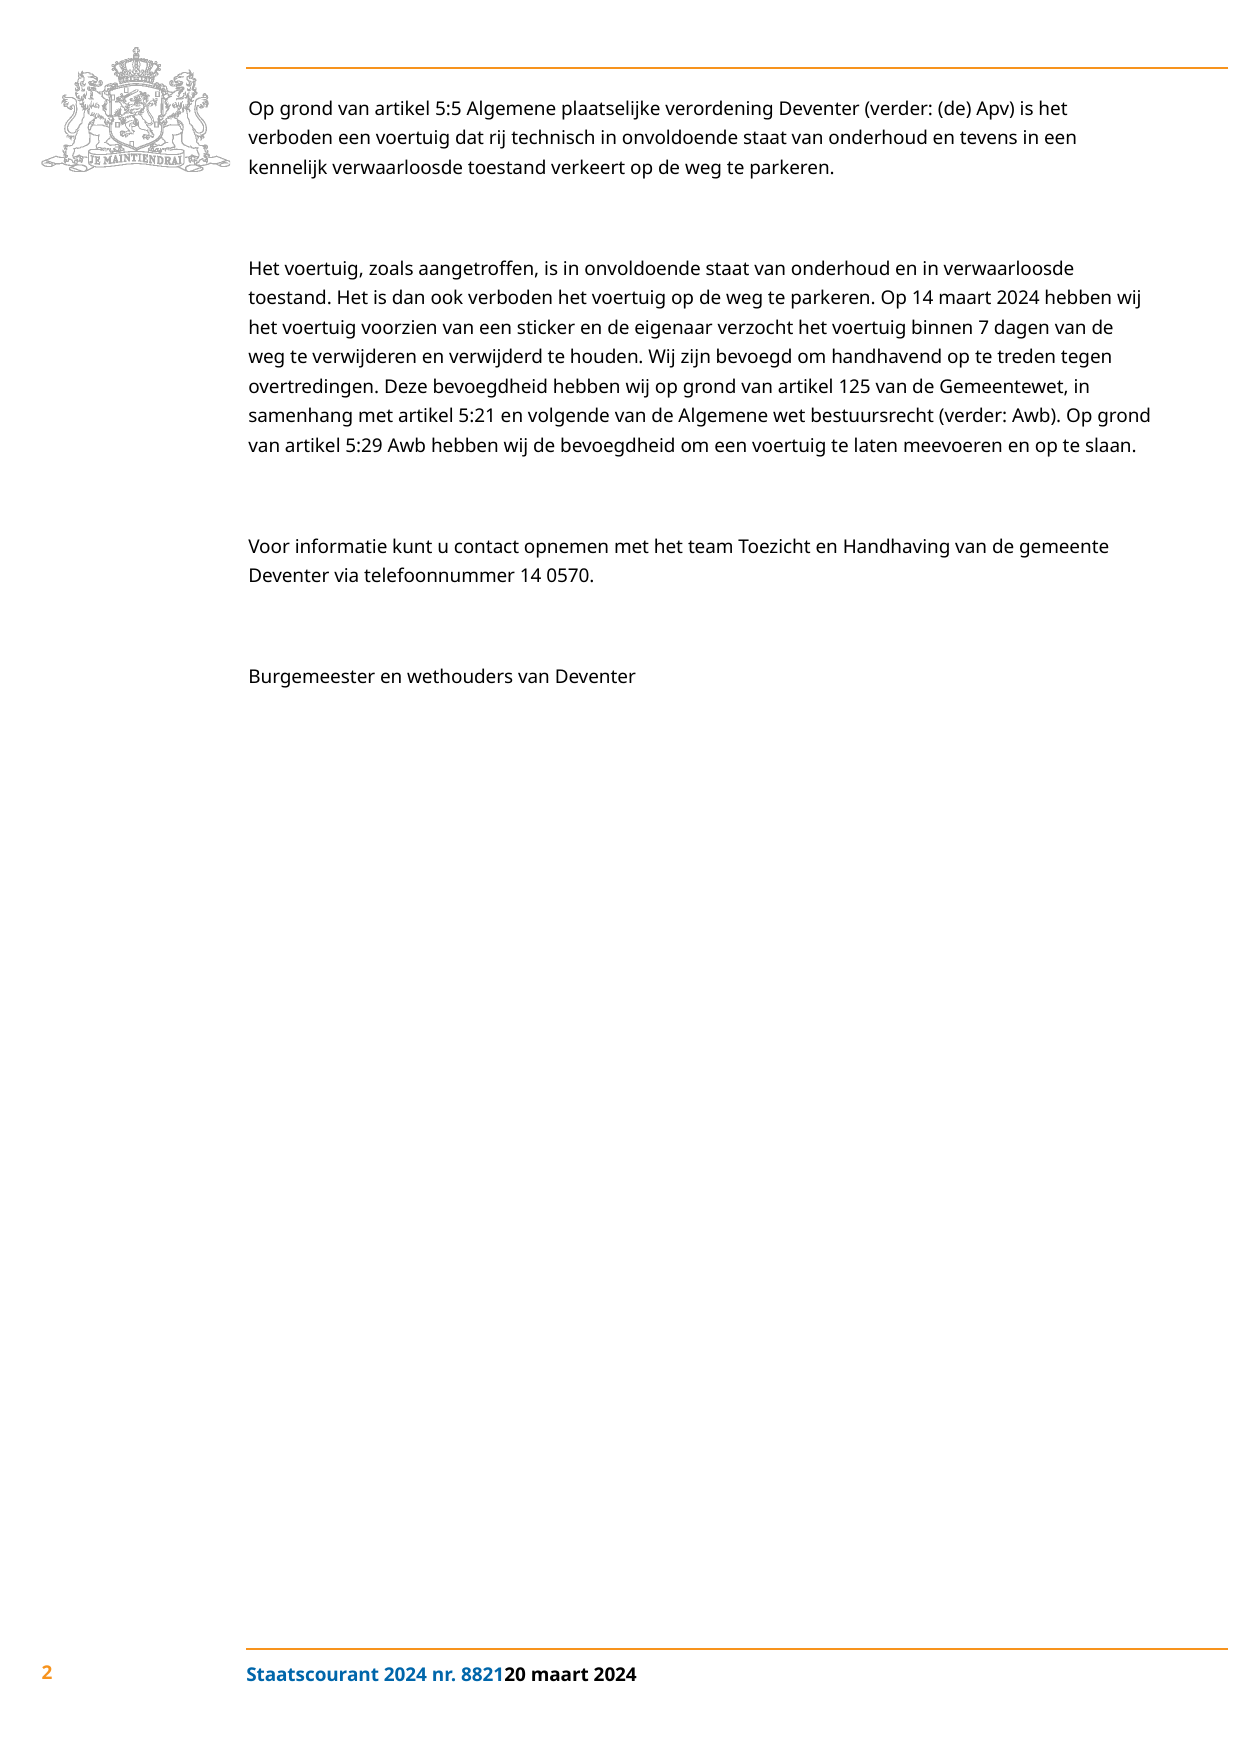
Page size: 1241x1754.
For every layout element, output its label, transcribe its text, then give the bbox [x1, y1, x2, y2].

picture [41, 47, 231, 172]
text Op grond van artikel 5:5 Algemene plaatselijke verordening Deventer (verder: (de) Apv) is het verboden een voertuig dat rij technisch in onvoldoende staat van onderhoud en tevens in een kennelijk verwaarloosde toestand verkeert op de weg te parkeren. [248, 95, 1152, 180]
text Het voertuig, zoals aangetroffen, is in onvoldoende staat van onderhoud en in verwaarloosde toestand. Het is dan ook verboden het voertuig op de weg te parkeren. Op 14 maart 2024 hebben wij het voertuig voorzien van een sticker en de eigenaar verzocht het voertuig binnen 7 dagen van de weg te verwijderen en verwijderd te houden. Wij zijn bevoegd om handhavend op te treden tegen overtredingen. Deze bevoegdheid hebben wij op grond van artikel 125 van de Gemeentewet, in samenhang met artikel 5:21 en volgende van de Algemene wet bestuursrecht (verder: Awb). Op grond van artikel 5:29 Awb hebben wij de bevoegdheid om een voertuig te laten meevoeren en op te slaan. [248, 255, 1152, 458]
text Burgemeester en wethouders van Deventer [248, 663, 1152, 689]
text Voor informatie kunt u contact opnemen met het team Toezicht en Handhaving van de gemeente Deventer via telefoonnummer 14 0570. [248, 533, 1152, 588]
